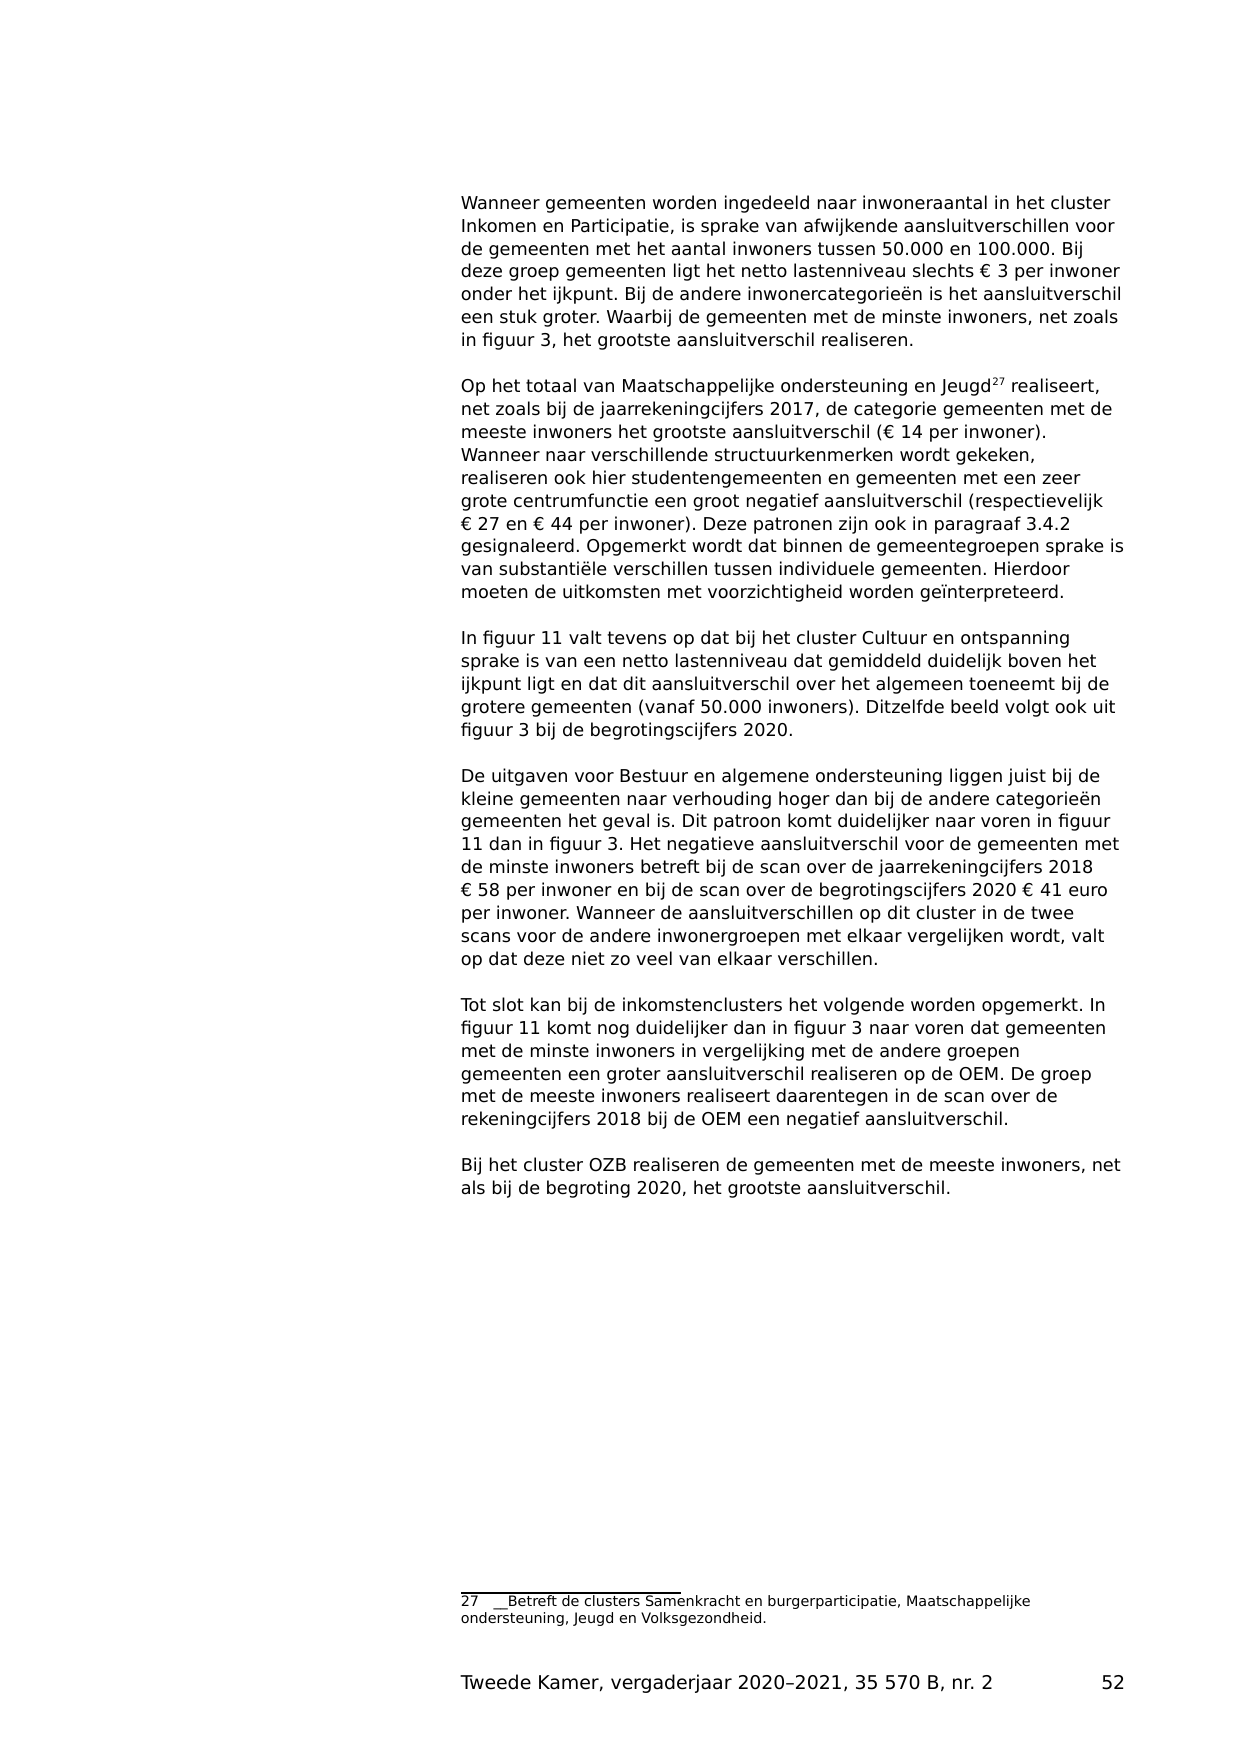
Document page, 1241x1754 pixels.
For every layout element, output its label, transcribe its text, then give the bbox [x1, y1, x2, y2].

text Wanneer gemeenten worden ingedeeld naar inwoneraantal in het cluster Inkomen en Participatie, is sprake van afwijkende aansluitverschillen voor de gemeenten met het aantal inwoners tussen 50.000 en 100.000. Bij deze groep gemeenten ligt het netto lastenniveau slechts € 3 per inwoner onder het ijkpunt. Bij de andere inwonercategorieën is het aansluitverschil een stuk groter. Waarbij de gemeenten met de minste inwoners, net zoals in figuur 3, het grootste aansluitverschil realiseren. [461, 191, 1125, 351]
text Tot slot kan bij de inkomstenclusters het volgende worden opgemerkt. In figuur 11 komt nog duidelijker dan in figuur 3 naar voren dat gemeenten met de minste inwoners in vergelijking met de andere groepen gemeenten een groter aansluitverschil realiseren op de OEM. De groep met de meeste inwoners realiseert daarentegen in de scan over de rekeningcijfers 2018 bij de OEM een negatief aansluitverschil. [461, 993, 1125, 1130]
text Bij het cluster OZB realiseren de gemeenten met de meeste inwoners, net als bij de begroting 2020, het grootste aansluitverschil. [461, 1153, 1125, 1199]
text In figuur 11 valt tevens op dat bij het cluster Cultuur en ontspanning sprake is van een netto lastenniveau dat gemiddeld duidelijk boven het ijkpunt ligt en dat dit aansluitverschil over het algemeen toeneemt bij de grotere gemeenten (vanaf 50.000 inwoners). Ditzelfde beeld volgt ook uit figuur 3 bij de begrotingscijfers 2020. [461, 626, 1125, 741]
text Op het totaal van Maatschappelijke ondersteuning en Jeugd realiseert, net zoals bij de jaarrekeningcijfers 2017, de categorie gemeenten met de meeste inwoners het grootste aansluitverschil (€ 14 per inwoner). Wanneer naar verschillende structuurkenmerken wordt gekeken, realiseren ook hier studentengemeenten en gemeenten met een zeer grote centrumfunctie een groot negatief aansluitverschil (respectievelijk € 27 en € 44 per inwoner). Deze patronen zijn ook in paragraaf 3.4.2 gesignaleerd. Opgemerkt wordt dat binnen de gemeentegroepen sprake is van substantiële verschillen tussen individuele gemeenten. Hierdoor moeten de uitkomsten met voorzichtigheid worden geïnterpreteerd. [461, 374, 1125, 603]
text ____Betreft de clusters Samenkracht en burgerparticipatie, Maatschappelijke ondersteuning, Jeugd en Volksgezondheid. [461, 1593, 1125, 1627]
text De uitgaven voor Bestuur en algemene ondersteuning liggen juist bij de kleine gemeenten naar verhouding hoger dan bij de andere categorieën gemeenten het geval is. Dit patroon komt duidelijker naar voren in figuur 11 dan in figuur 3. Het negatieve aansluitverschil voor de gemeenten met de minste inwoners betreft bij de scan over de jaarrekeningcijfers 2018 € 58 per inwoner en bij de scan over de begrotingscijfers 2020 € 41 euro per inwoner. Wanneer de aansluitverschillen op dit cluster in de twee scans voor de andere inwonergroepen met elkaar vergelijken wordt, valt op dat deze niet zo veel van elkaar verschillen. [461, 764, 1125, 970]
